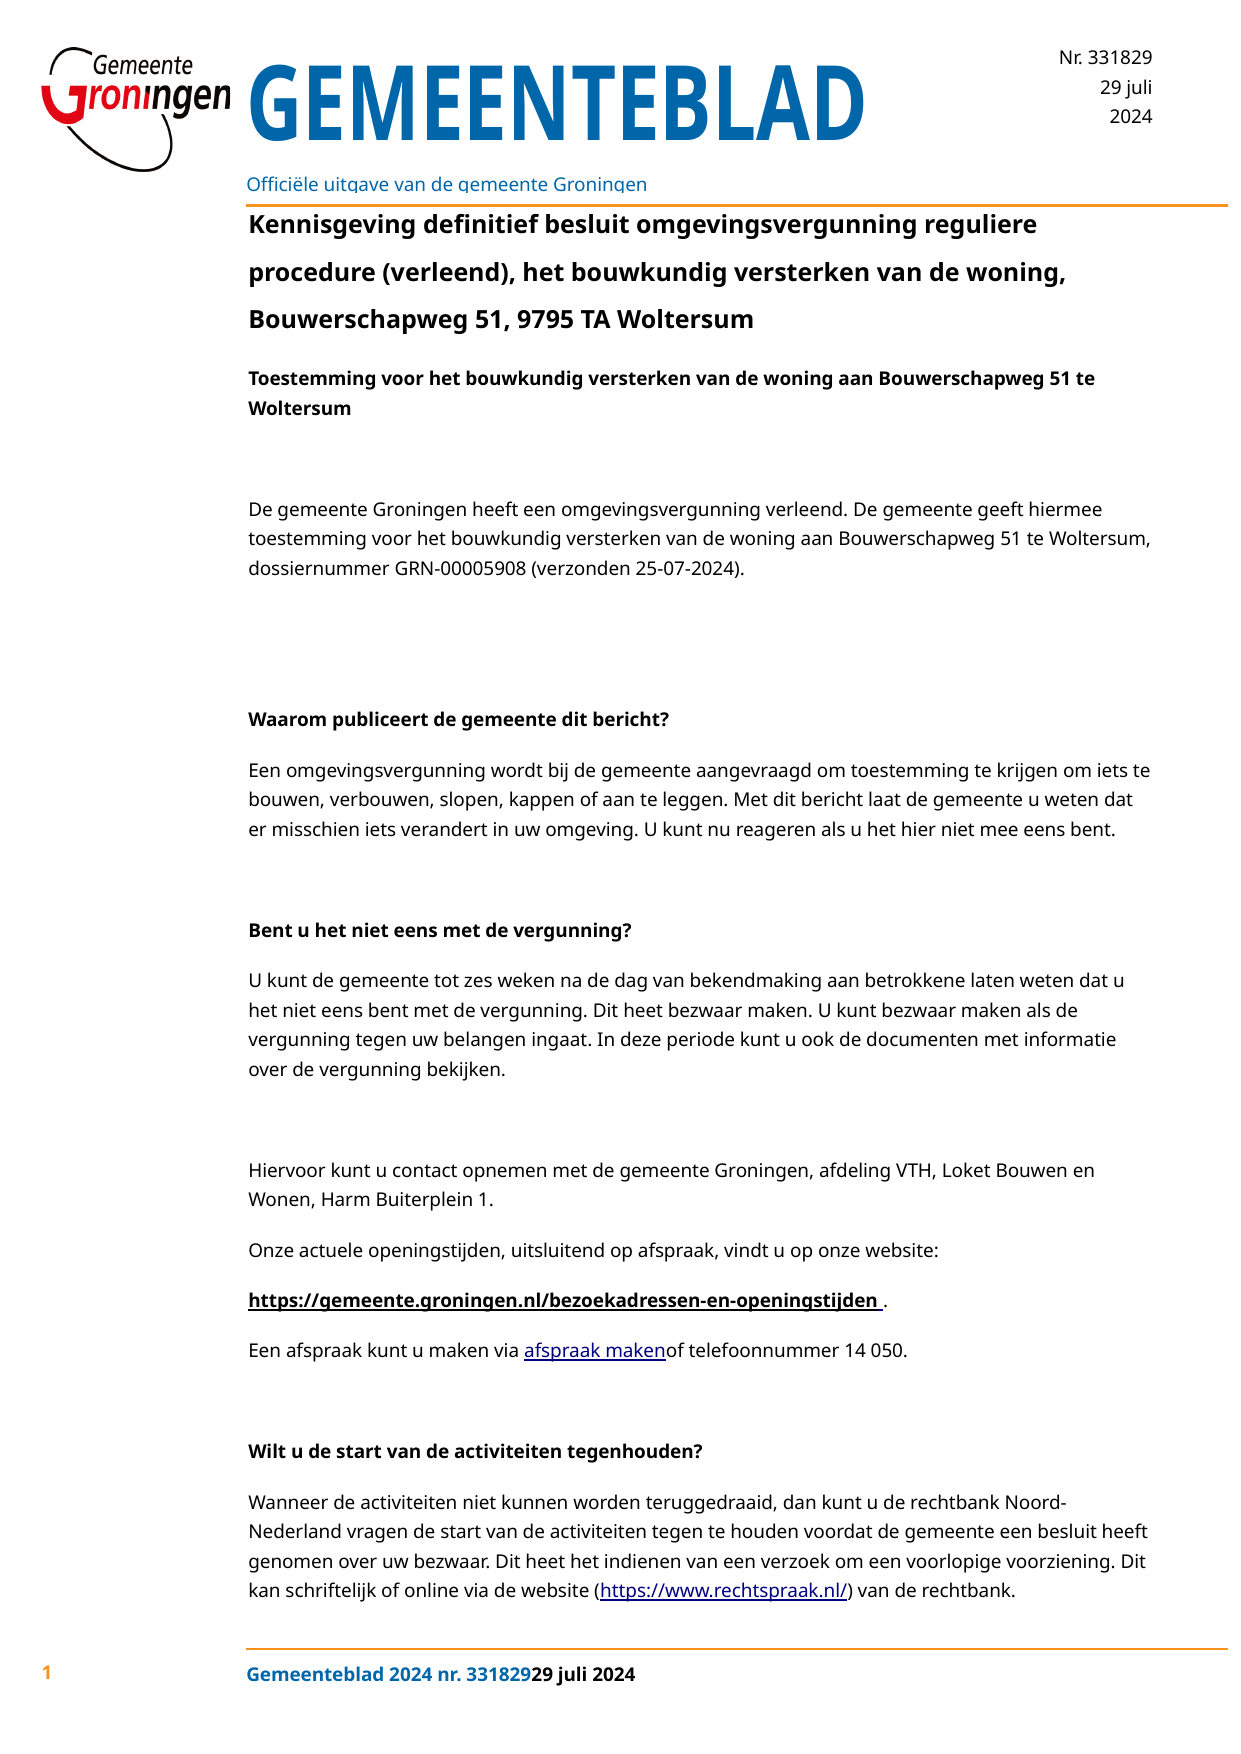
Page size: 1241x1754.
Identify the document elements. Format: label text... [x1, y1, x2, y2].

text Hiervoor kunt u contact opnemen met de gemeente Groningen, afdeling VTH, Loket Bouwen en Wonen, Harm Buiterplein 1. [248, 1157, 1152, 1212]
text Kennisgeving definitief besluit omgevingsvergunning reguliere procedure (verleend), het bouwkundig versterken van de woning, Bouwerschapweg 51, 9795 TA Woltersum [248, 207, 1152, 336]
text https://gemeente.groningen.nl/bezoekadressen-en-openingstijden . [248, 1287, 1152, 1313]
text Wanneer de activiteiten niet kunnen worden teruggedraaid, dan kunt u de rechtbank Noord-Nederland vragen de start van de activiteiten tegen te houden voordat de gemeente een besluit heeft genomen over uw bezwaar. Dit heet het indienen van een verzoek om een voorlopige voorziening. Dit kan schriftelijk of online via de website (https://www.rechtspraak.nl/) van de rechtbank. [248, 1489, 1152, 1603]
text Een afspraak kunt u maken via afspraak makenof telefoonnummer 14 050. [248, 1338, 1152, 1363]
text De gemeente Groningen heeft een omgevingsvergunning verleend. De gemeente geeft hiermee toestemming voor het bouwkundig versterken van de woning aan Bouwerschapweg 51 te Woltersum, dossiernummer GRN-00005908 (verzonden 25-07-2024). [248, 496, 1152, 581]
text Een omgevingsvergunning wordt bij de gemeente aangevraagd om toestemming te krijgen om iets te bouwen, verbouwen, slopen, kappen of aan te leggen. Met dit bericht laat de gemeente u weten dat er misschien iets verandert in uw omgeving. U kunt nu reageren als u het hier niet mee eens bent. [248, 757, 1152, 842]
text Wilt u de start van de activiteiten tegenhouden? [248, 1438, 1152, 1464]
text Bent u het niet eens met de vergunning? [248, 917, 1152, 942]
picture [41, 47, 231, 172]
text U kunt de gemeente tot zes weken na de dag van bekendmaking aan betrokkene laten weten dat u het niet eens bent met de vergunning. Dit heet bezwaar maken. U kunt bezwaar maken als de vergunning tegen uw belangen ingaat. In deze periode kunt u ook de documenten met informatie over de vergunning bekijken. [248, 967, 1152, 1082]
text Onze actuele openingstijden, uitsluitend op afspraak, vindt u op onze website: [248, 1237, 1152, 1262]
text Toestemming voor het bouwkundig versterken van de woning aan Bouwerschapweg 51 te Woltersum [248, 366, 1152, 421]
text Waarom publiceert de gemeente dit bericht? [248, 706, 1152, 732]
